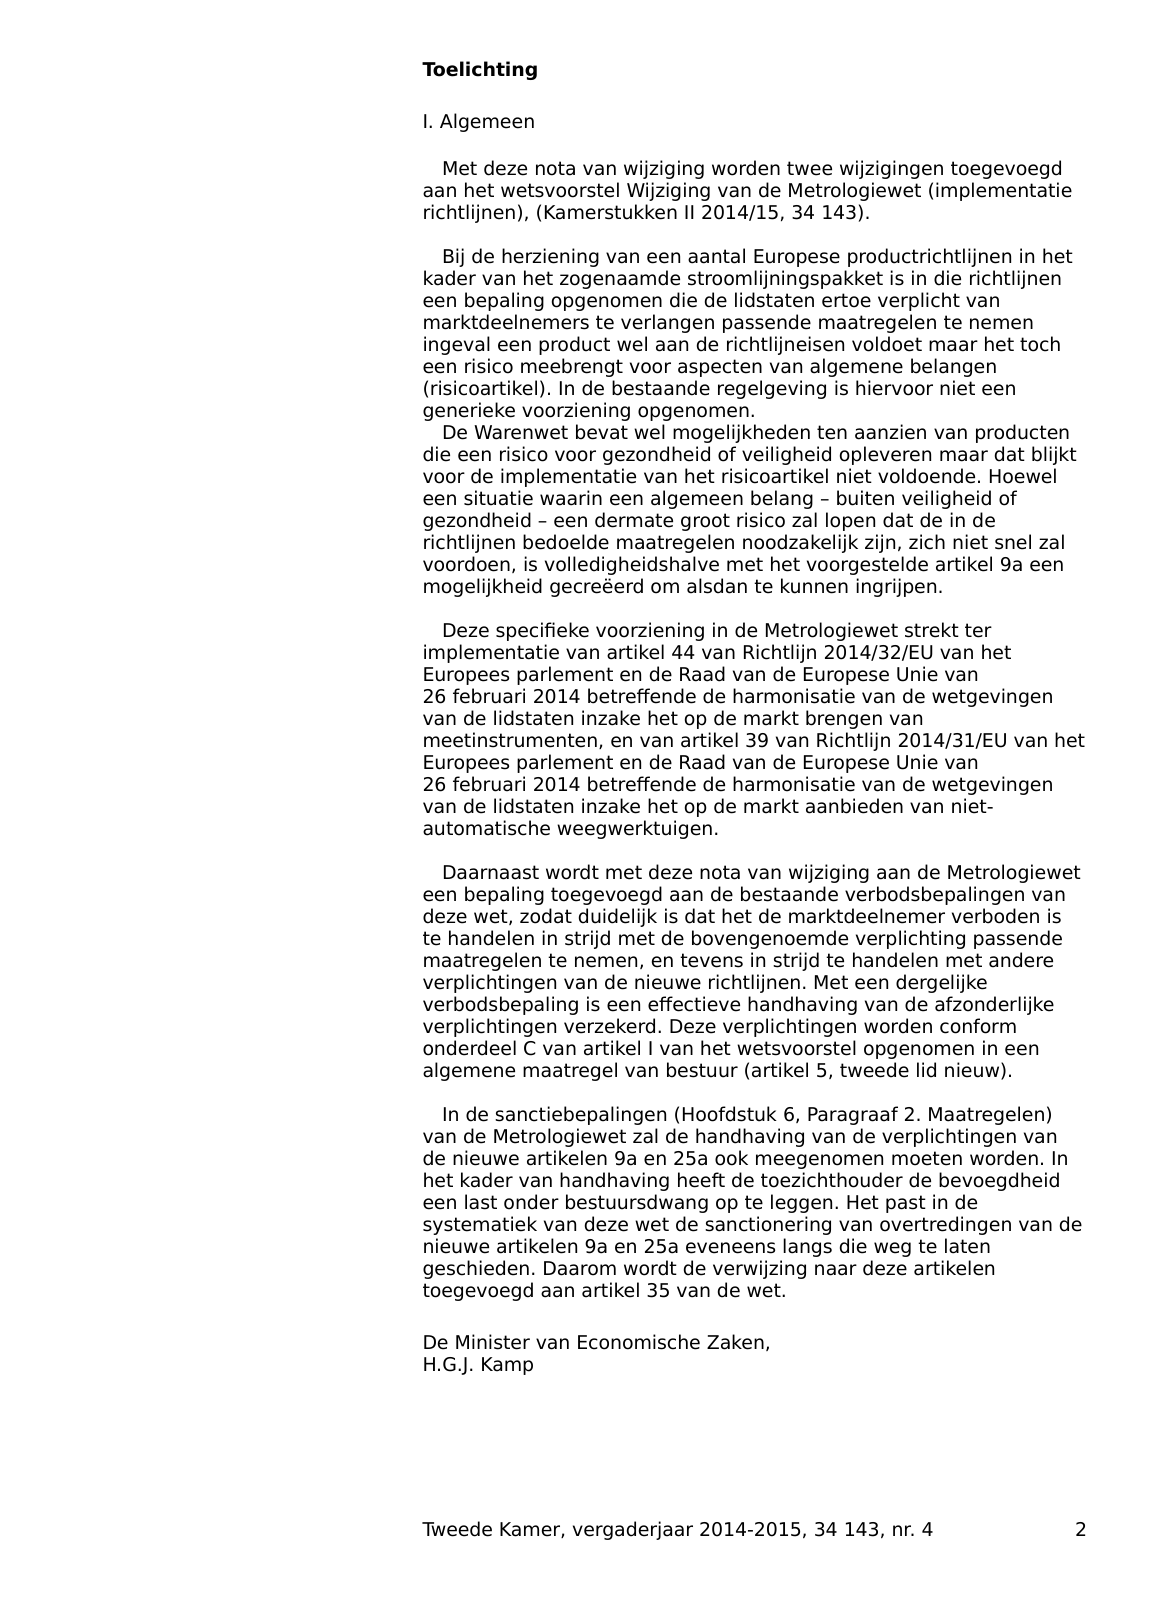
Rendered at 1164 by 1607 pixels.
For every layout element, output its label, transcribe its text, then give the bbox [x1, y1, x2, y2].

text De Minister van Economische Zaken, H.G.J. Kamp [422, 1332, 1087, 1376]
text Bij de herziening van een aantal Europese productrichtlijnen in het kader van het zogenaamde stroomlijningspakket is in die richtlijnen een bepaling opgenomen die de lidstaten ertoe verplicht van marktdeelnemers te verlangen passende maatregelen te nemen ingeval een product wel aan de richtlijneisen voldoet maar het toch een risico meebrengt voor aspecten van algemene belangen (risicoartikel). In de bestaande regelgeving is hiervoor niet een generieke voorziening opgenomen. [422, 246, 1087, 422]
text De Warenwet bevat wel mogelijkheden ten aanzien van producten die een risico voor gezondheid of veiligheid opleveren maar dat blijkt voor de implementatie van het risicoartikel niet voldoende. Hoewel een situatie waarin een algemeen belang – buiten veiligheid of gezondheid – een dermate groot risico zal lopen dat de in de richtlijnen bedoelde maatregelen noodzakelijk zijn, zich niet snel zal voordoen, is volledigheidshalve met het voorgestelde artikel 9a een mogelijkheid gecreëerd om alsdan te kunnen ingrijpen. [422, 422, 1087, 598]
text Daarnaast wordt met deze nota van wijziging aan de Metrologiewet een bepaling toegevoegd aan de bestaande verbodsbepalingen van deze wet, zodat duidelijk is dat het de marktdeelnemer verboden is te handelen in strijd met de bovengenoemde verplichting passende maatregelen te nemen, en tevens in strijd te handelen met andere verplichtingen van de nieuwe richtlijnen. Met een dergelijke verbodsbepaling is een effectieve handhaving van de afzonderlijke verplichtingen verzekerd. Deze verplichtingen worden conform onderdeel C van artikel I van het wetsvoorstel opgenomen in een algemene maatregel van bestuur (artikel 5, tweede lid nieuw). [422, 862, 1087, 1082]
text In de sanctiebepalingen (Hoofdstuk 6, Paragraaf 2. Maatregelen) van de Metrologiewet zal de handhaving van de verplichtingen van de nieuwe artikelen 9a en 25a ook meegenomen moeten worden. In het kader van handhaving heeft de toezichthouder de bevoegdheid een last onder bestuursdwang op te leggen. Het past in de systematiek van deze wet de sanctionering van overtredingen van de nieuwe artikelen 9a en 25a eveneens langs die weg te laten geschieden. Daarom wordt de verwijzing naar deze artikelen toegevoegd aan artikel 35 van de wet. [422, 1104, 1087, 1302]
subtitle I. Algemeen [422, 111, 1087, 133]
text Met deze nota van wijziging worden twee wijzigingen toegevoegd aan het wetsvoorstel Wijziging van de Metrologiewet (implementatie richtlijnen), (Kamerstukken II 2014/15, 34 143). [422, 158, 1087, 224]
text Deze specifieke voorziening in de Metrologiewet strekt ter implementatie van artikel 44 van Richtlijn 2014/32/EU van het Europees parlement en de Raad van de Europese Unie van 26 februari 2014 betreffende de harmonisatie van de wetgevingen van de lidstaten inzake het op de markt brengen van meetinstrumenten, en van artikel 39 van Richtlijn 2014/31/EU van het Europees parlement en de Raad van de Europese Unie van 26 februari 2014 betreffende de harmonisatie van de wetgevingen van de lidstaten inzake het op de markt aanbieden van niet-automatische weegwerktuigen. [422, 620, 1087, 840]
subtitle Toelichting [422, 59, 1087, 81]
